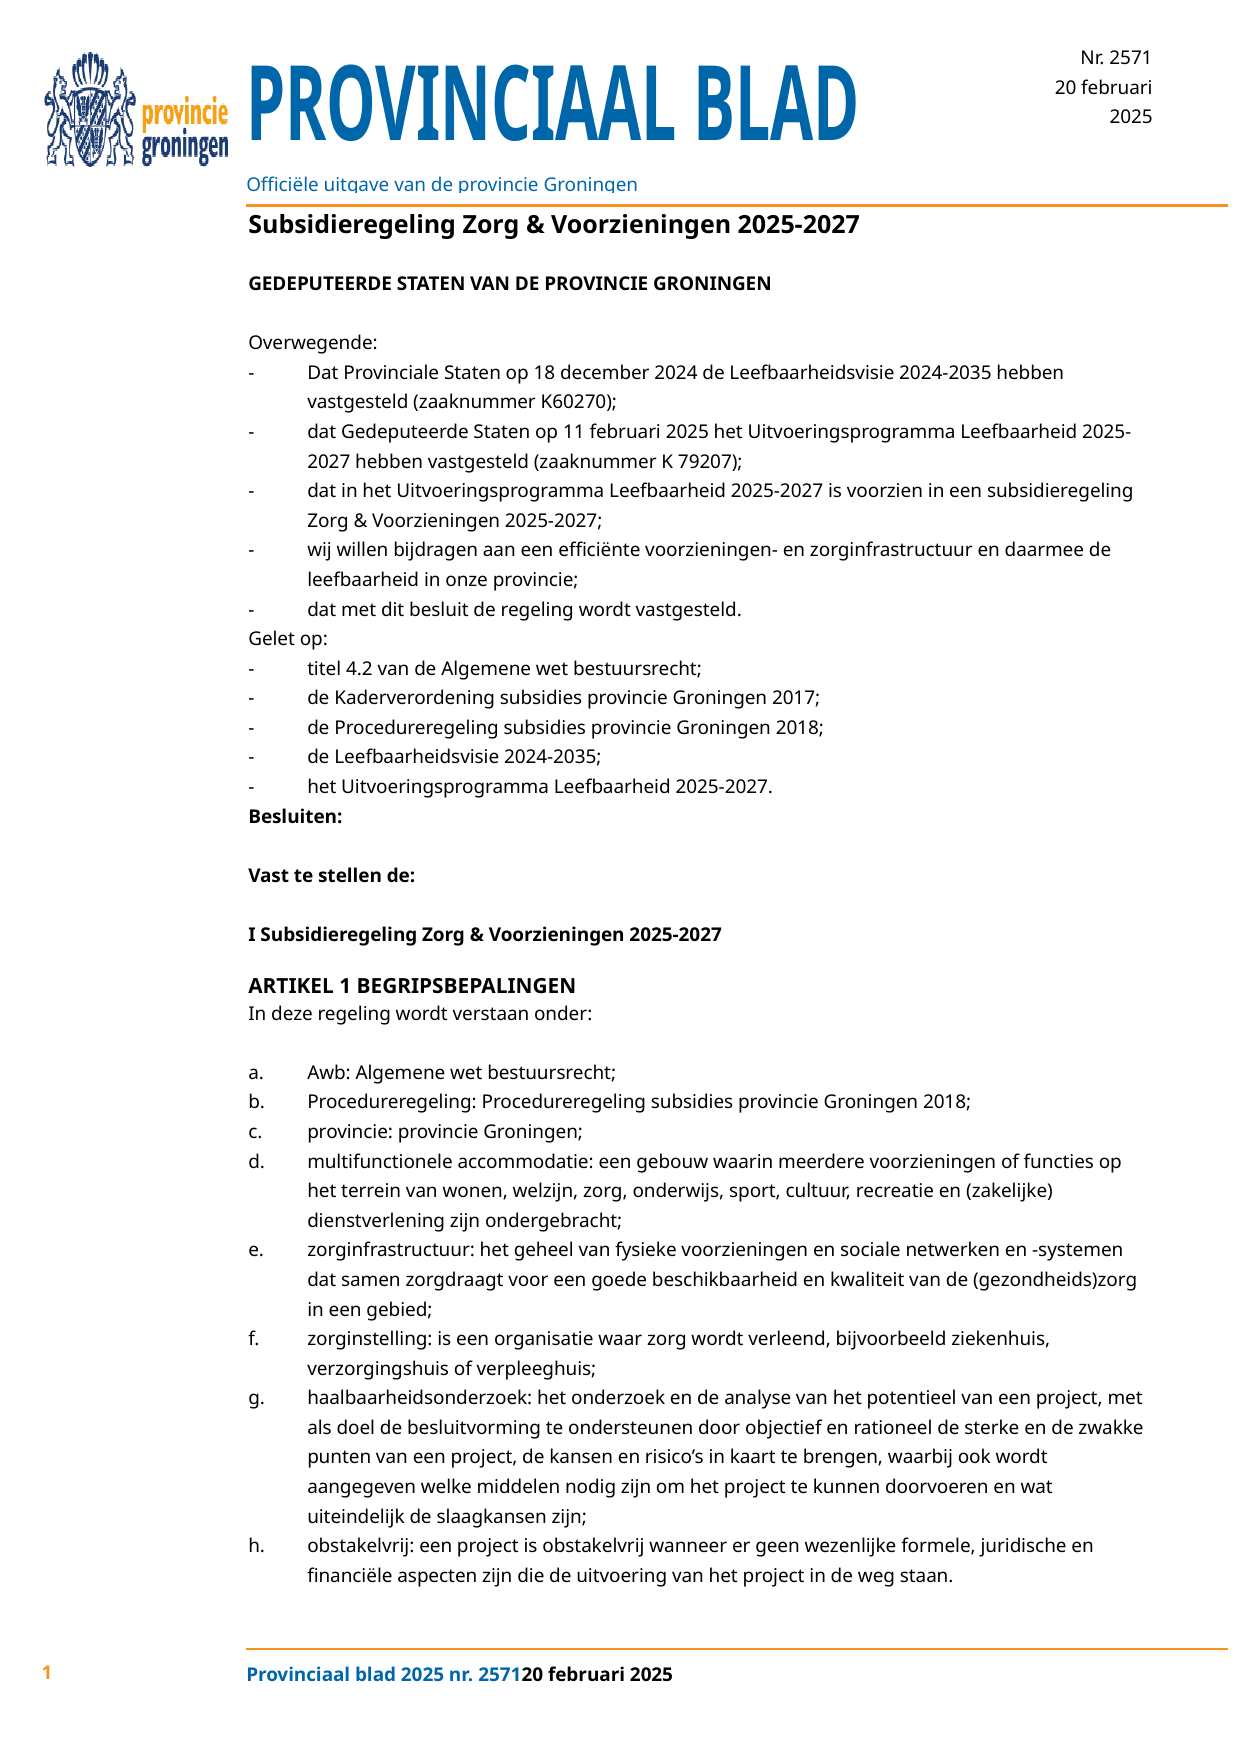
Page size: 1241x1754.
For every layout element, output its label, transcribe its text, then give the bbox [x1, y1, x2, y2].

list dat met dit besluit de regeling wordt vastgesteld. [248, 596, 1152, 621]
text Overwegende: [248, 329, 1152, 355]
list obstakelvrij: een project is obstakelvrij wanneer er geen wezenlijke formele, juridische en financiële aspecten zijn die de uitvoering van het project in de weg staan. [248, 1532, 1152, 1588]
list zorginstelling: is een organisatie waar zorg wordt verleend, bijvoorbeeld ziekenhuis, verzorgingshuis of verpleeghuis; [248, 1325, 1152, 1381]
list titel 4.2 van de Algemene wet bestuursrecht; [248, 655, 1152, 681]
list Procedureregeling: Procedureregeling subsidies provincie Groningen 2018; [248, 1089, 1152, 1114]
text In deze regeling wordt verstaan onder: [248, 1000, 1152, 1026]
list zorginfrastructuur: het geheel van fysieke voorzieningen en sociale netwerken en -systemen dat samen zorgdraagt voor een goede beschikbaarheid en kwaliteit van de (gezondheids)zorg in een gebied; [248, 1237, 1152, 1322]
list Awb: Algemene wet bestuursrecht; [248, 1059, 1152, 1085]
list provincie: provincie Groningen; [248, 1118, 1152, 1144]
list wij willen bijdragen aan een efficiënte voorzieningen- en zorginfrastructuur en daarmee de leefbaarheid in onze provincie; [248, 537, 1152, 592]
list de Procedureregeling subsidies provincie Groningen 2018; [248, 714, 1152, 740]
text Vast te stellen de: [248, 862, 1152, 888]
list het Uitvoeringsprogramma Leefbaarheid 2025-2027. [248, 773, 1152, 799]
text Subsidieregeling Zorg & Voorzieningen 2025-2027 [248, 207, 1152, 241]
list multifunctionele accommodatie: een gebouw waarin meerdere voorzieningen of functies op het terrein van wonen, welzijn, zorg, onderwijs, sport, cultuur, recreatie en (zakelijke) dienstverlening zijn ondergebracht; [248, 1148, 1152, 1233]
text I Subsidieregeling Zorg & Voorzieningen 2025-2027 [248, 921, 1152, 947]
list dat Gedeputeerde Staten op 11 februari 2025 het Uitvoeringsprogramma Leefbaarheid 2025-2027 hebben vastgesteld (zaaknummer K 79207); [248, 418, 1152, 473]
list de Kaderverordening subsidies provincie Groningen 2017; [248, 684, 1152, 710]
list Dat Provinciale Staten op 18 december 2024 de Leefbaarheidsvisie 2024-2035 hebben vastgesteld (zaaknummer K60270); [248, 359, 1152, 414]
list haalbaarheidsonderzoek: het onderzoek en de analyse van het potentieel van een project, met als doel de besluitvorming te ondersteunen door objectief en rationeel de sterke en de zwakke punten van een project, de kansen en risico’s in kaart te brengen, waarbij ook wordt aangegeven welke middelen nodig zijn om het project te kunnen doorvoeren en wat uiteindelijk de slaagkansen zijn; [248, 1384, 1152, 1529]
list de Leefbaarheidsvisie 2024-2035; [248, 744, 1152, 769]
text Gelet op: [248, 625, 1152, 651]
picture [41, 47, 231, 172]
text ARTIKEL 1 BEGRIPSBEPALINGEN [248, 972, 1152, 1000]
list dat in het Uitvoeringsprogramma Leefbaarheid 2025-2027 is voorzien in een subsidieregeling Zorg & Voorzieningen 2025-2027; [248, 477, 1152, 533]
text Besluiten: [248, 803, 1152, 828]
text GEDEPUTEERDE STATEN VAN DE PROVINCIE GRONINGEN [248, 270, 1152, 296]
